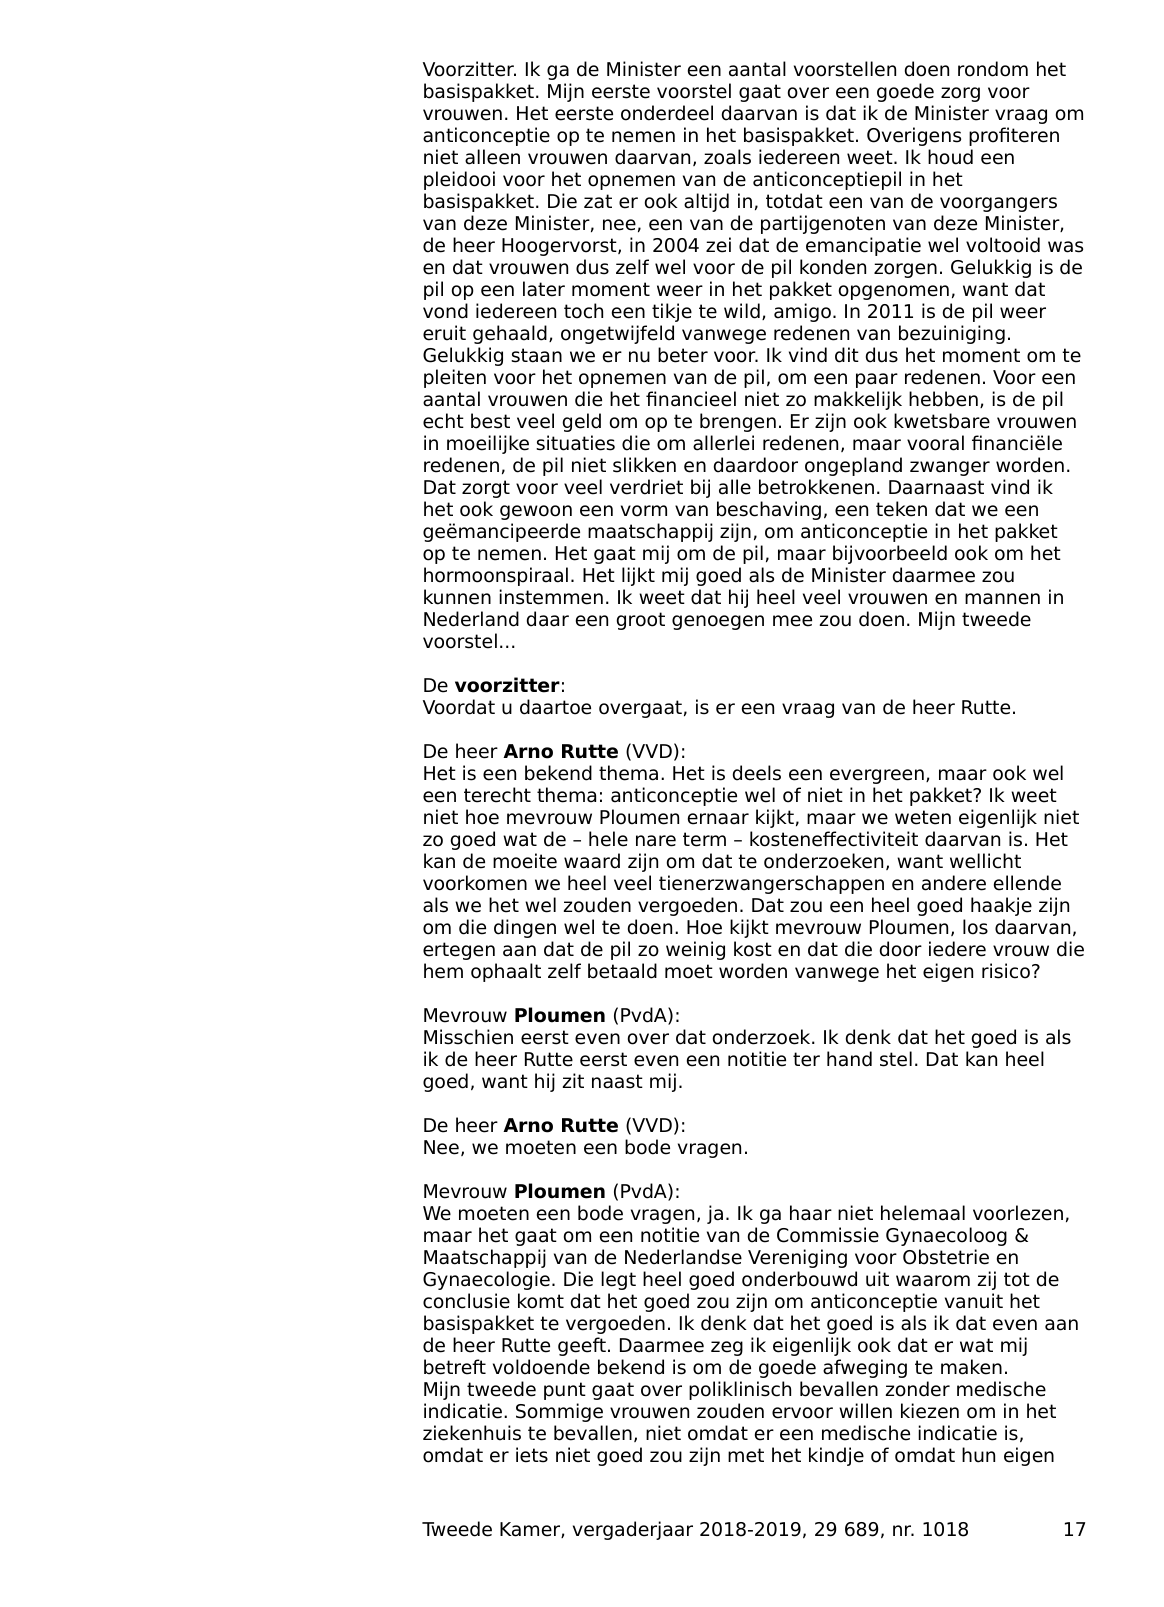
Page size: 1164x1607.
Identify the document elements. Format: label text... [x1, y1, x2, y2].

text De heer Arno Rutte (VVD): [422, 741, 1087, 763]
text Het is een bekend thema. Het is deels een evergreen, maar ook wel een terecht thema: anticonceptie wel of niet in het pakket? Ik weet niet hoe mevrouw Ploumen ernaar kijkt, maar we weten eigenlijk niet zo goed wat de – hele nare term – kosteneffectiviteit daarvan is. Het kan de moeite waard zijn om dat te onderzoeken, want wellicht voorkomen we heel veel tienerzwangerschappen en andere ellende als we het wel zouden vergoeden. Dat zou een heel goed haakje zijn om die dingen wel te doen. Hoe kijkt mevrouw Ploumen, los daarvan, ertegen aan dat de pil zo weinig kost en dat die door iedere vrouw die hem ophaalt zelf betaald moet worden vanwege het eigen risico? [422, 763, 1087, 983]
text Gelukkig staan we er nu beter voor. Ik vind dit dus het moment om te pleiten voor het opnemen van de pil, om een paar redenen. Voor een aantal vrouwen die het financieel niet zo makkelijk hebben, is de pil echt best veel geld om op te brengen. Er zijn ook kwetsbare vrouwen in moeilijke situaties die om allerlei redenen, maar vooral financiële redenen, de pil niet slikken en daardoor ongepland zwanger worden. Dat zorgt voor veel verdriet bij alle betrokkenen. Daarnaast vind ik het ook gewoon een vorm van beschaving, een teken dat we een geëmancipeerde maatschappij zijn, om anticonceptie in het pakket op te nemen. Het gaat mij om de pil, maar bijvoorbeeld ook om het hormoonspiraal. Het lijkt mij goed als de Minister daarmee zou kunnen instemmen. Ik weet dat hij heel veel vrouwen en mannen in Nederland daar een groot genoegen mee zou doen. Mijn tweede voorstel... [422, 345, 1087, 652]
text Mevrouw Ploumen (PvdA): [422, 1181, 1087, 1203]
text De heer Arno Rutte (VVD): [422, 1115, 1087, 1137]
text Mijn tweede punt gaat over poliklinisch bevallen zonder medische indicatie. Sommige vrouwen zouden ervoor willen kiezen om in het ziekenhuis te bevallen, niet omdat er een medische indicatie is, omdat er iets niet goed zou zijn met het kindje of omdat hun eigen [422, 1379, 1087, 1467]
text Misschien eerst even over dat onderzoek. Ik denk dat het goed is als ik de heer Rutte eerst even een notitie ter hand stel. Dat kan heel goed, want hij zit naast mij. [422, 1027, 1087, 1093]
text De voorzitter: [422, 675, 1087, 697]
text Voordat u daartoe overgaat, is er een vraag van de heer Rutte. [422, 697, 1087, 719]
text Mevrouw Ploumen (PvdA): [422, 1005, 1087, 1027]
text Voorzitter. Ik ga de Minister een aantal voorstellen doen rondom het basispakket. Mijn eerste voorstel gaat over een goede zorg voor vrouwen. Het eerste onderdeel daarvan is dat ik de Minister vraag om anticonceptie op te nemen in het basispakket. Overigens profiteren niet alleen vrouwen daarvan, zoals iedereen weet. Ik houd een pleidooi voor het opnemen van de anticonceptiepil in het basispakket. Die zat er ook altijd in, totdat een van de voorgangers van deze Minister, nee, een van de partijgenoten van deze Minister, de heer Hoogervorst, in 2004 zei dat de emancipatie wel voltooid was en dat vrouwen dus zelf wel voor de pil konden zorgen. Gelukkig is de pil op een later moment weer in het pakket opgenomen, want dat vond iedereen toch een tikje te wild, amigo. In 2011 is de pil weer eruit gehaald, ongetwijfeld vanwege redenen van bezuiniging. [422, 59, 1087, 345]
text Nee, we moeten een bode vragen. [422, 1137, 1087, 1159]
text We moeten een bode vragen, ja. Ik ga haar niet helemaal voorlezen, maar het gaat om een notitie van de Commissie Gynaecoloog & Maatschappij van de Nederlandse Vereniging voor Obstetrie en Gynaecologie. Die legt heel goed onderbouwd uit waarom zij tot de conclusie komt dat het goed zou zijn om anticonceptie vanuit het basispakket te vergoeden. Ik denk dat het goed is als ik dat even aan de heer Rutte geeft. Daarmee zeg ik eigenlijk ook dat er wat mij betreft voldoende bekend is om de goede afweging te maken. [422, 1203, 1087, 1379]
